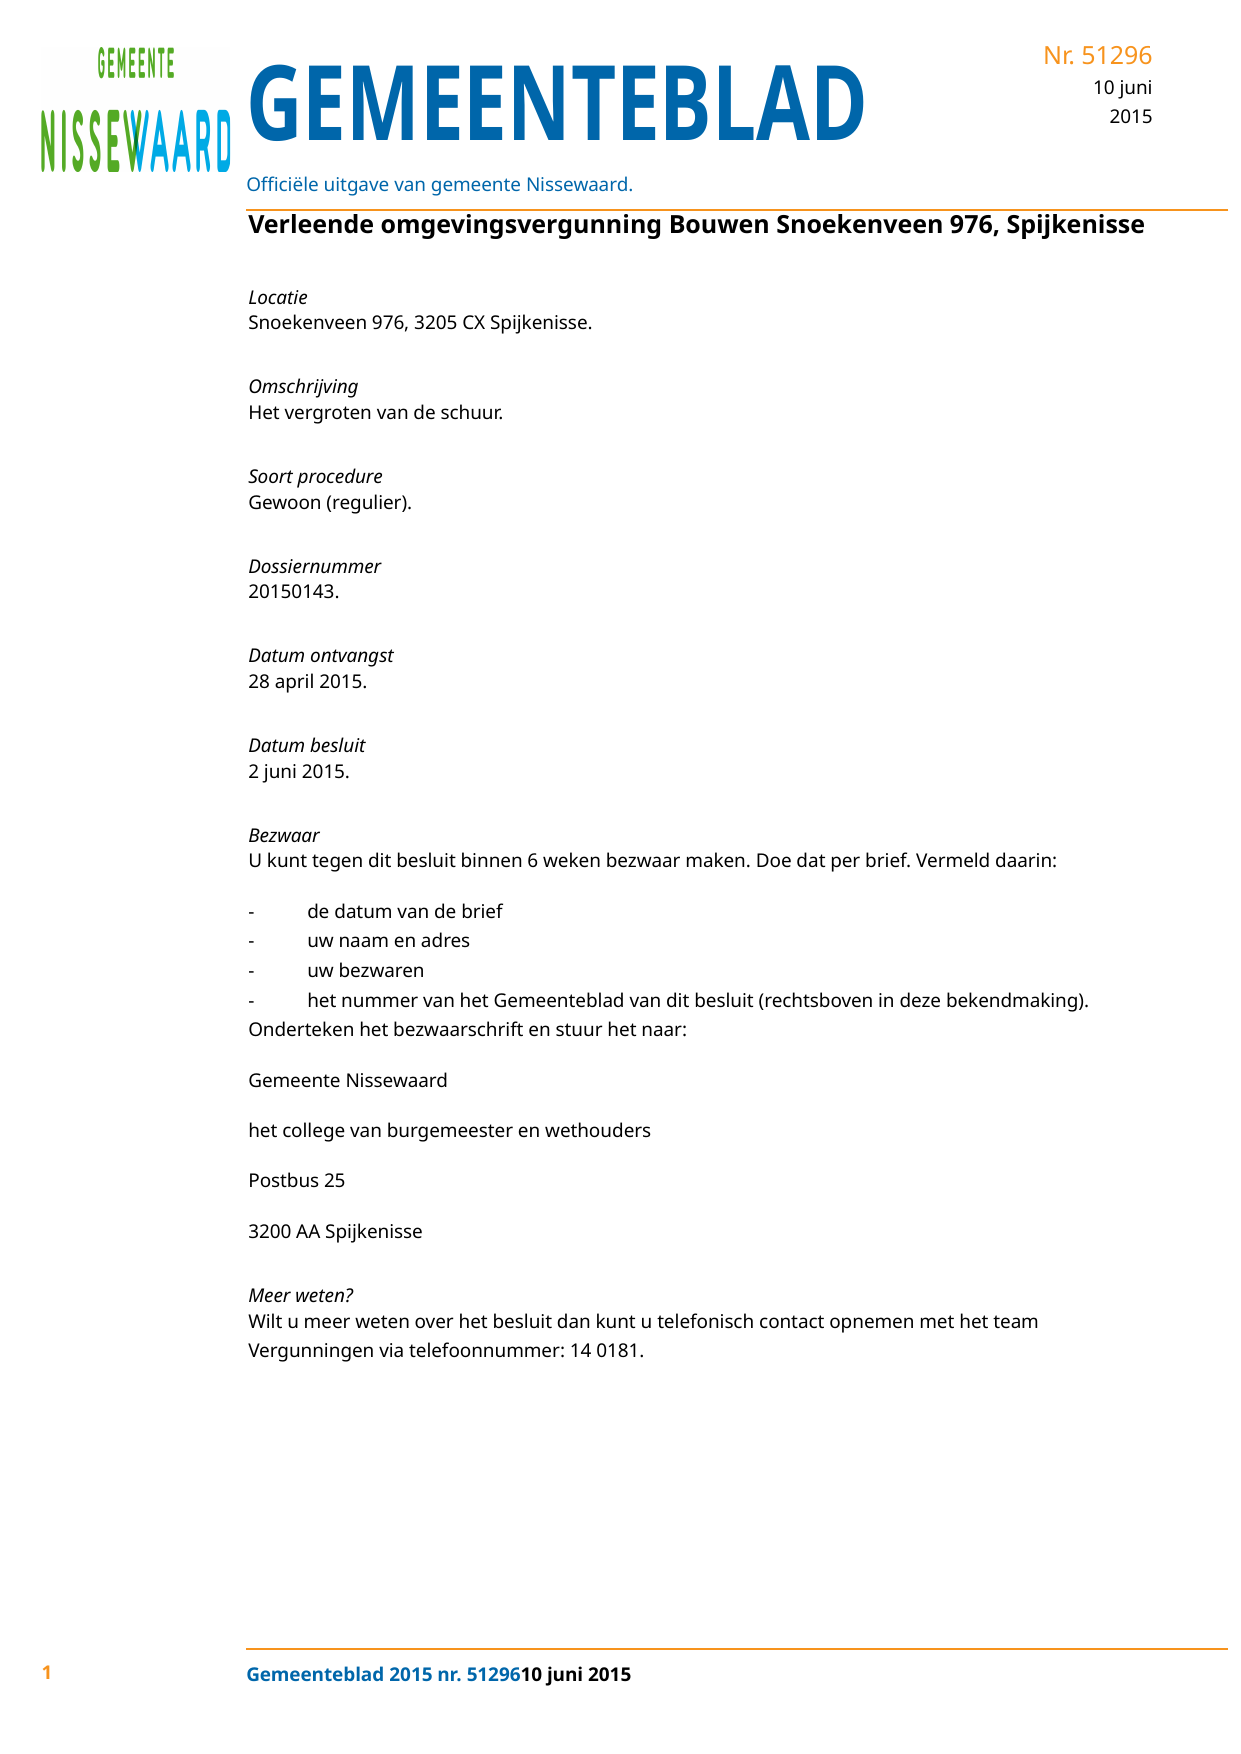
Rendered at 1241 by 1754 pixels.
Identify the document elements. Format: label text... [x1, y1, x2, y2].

text Het vergroten van de schuur. [248, 399, 1152, 425]
text Datum ontvangst [248, 643, 1152, 668]
list uw bezwaren [248, 957, 1152, 983]
text het college van burgemeester en wethouders [248, 1117, 1152, 1143]
text 3200 AA Spijkenisse [248, 1218, 1152, 1244]
text Postbus 25 [248, 1168, 1152, 1193]
text Gemeente Nissewaard [248, 1067, 1152, 1093]
text Wilt u meer weten over het besluit dan kunt u telefonisch contact opnemen met het team Vergunningen via telefoonnummer: 14 0181. [248, 1308, 1152, 1363]
list het nummer van het Gemeenteblad van dit besluit (rechtsboven in deze bekendmaking). [248, 987, 1152, 1013]
text 28 april 2015. [248, 668, 1152, 694]
picture [176, 157, 187, 172]
text Soort procedure [248, 463, 1152, 489]
text 2 juni 2015. [248, 758, 1152, 784]
text Dossiernummer [248, 553, 1152, 579]
text Snoekenveen 976, 3205 CX Spijkenisse. [248, 309, 1152, 335]
list uw naam en adres [248, 928, 1152, 953]
text Onderteken het bezwaarschrift en stuur het naar: [248, 1016, 1152, 1042]
list de datum van de brief [248, 898, 1152, 924]
text Meer weten? [248, 1282, 1152, 1308]
text Gewoon (regulier). [248, 489, 1152, 515]
text Locatie [248, 284, 1152, 309]
text U kunt tegen dit besluit binnen 6 weken bezwaar maken. Doe dat per brief. Vermeld daarin: [248, 848, 1152, 873]
picture [41, 47, 231, 172]
picture [222, 122, 227, 160]
text Omschrijving [248, 373, 1152, 399]
text Verleende omgevingsvergunning Bouwen Snoekenveen 976, Spijkenisse [248, 211, 1152, 241]
text Datum besluit [248, 732, 1152, 758]
picture [201, 122, 206, 138]
picture [154, 157, 165, 172]
text Bezwaar [248, 822, 1152, 848]
text 20150143. [248, 579, 1152, 604]
picture [200, 151, 206, 172]
